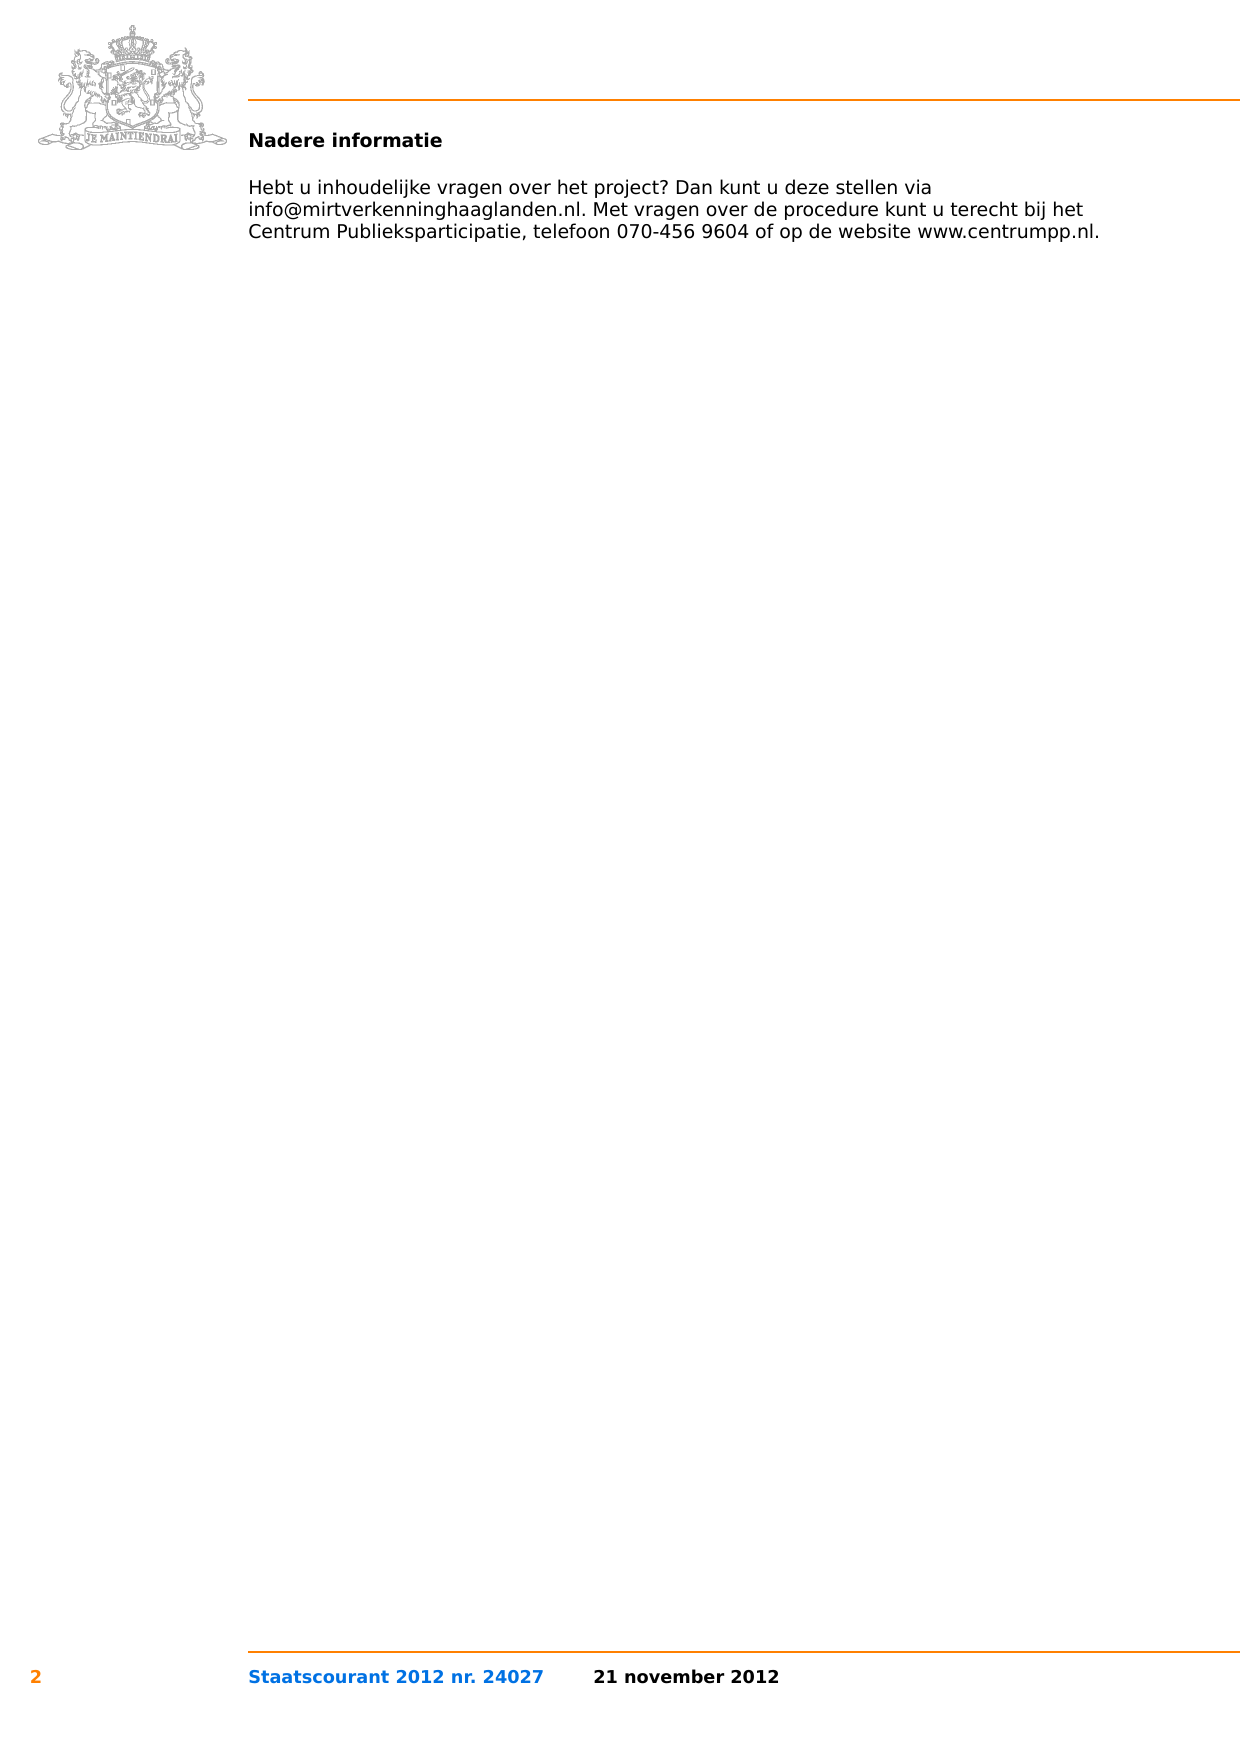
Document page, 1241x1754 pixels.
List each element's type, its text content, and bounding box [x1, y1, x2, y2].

subtitle Nadere informatie [248, 130, 1163, 152]
text Hebt u inhoudelijke vragen over het project? Dan kunt u deze stellen via info@mirtverkenninghaaglanden.nl. Met vragen over de procedure kunt u terecht bij het Centrum Publieksparticipatie, telefoon 070-456 9604 of op de website www.centrumpp.nl. [248, 177, 1163, 243]
picture [38, 25, 227, 150]
